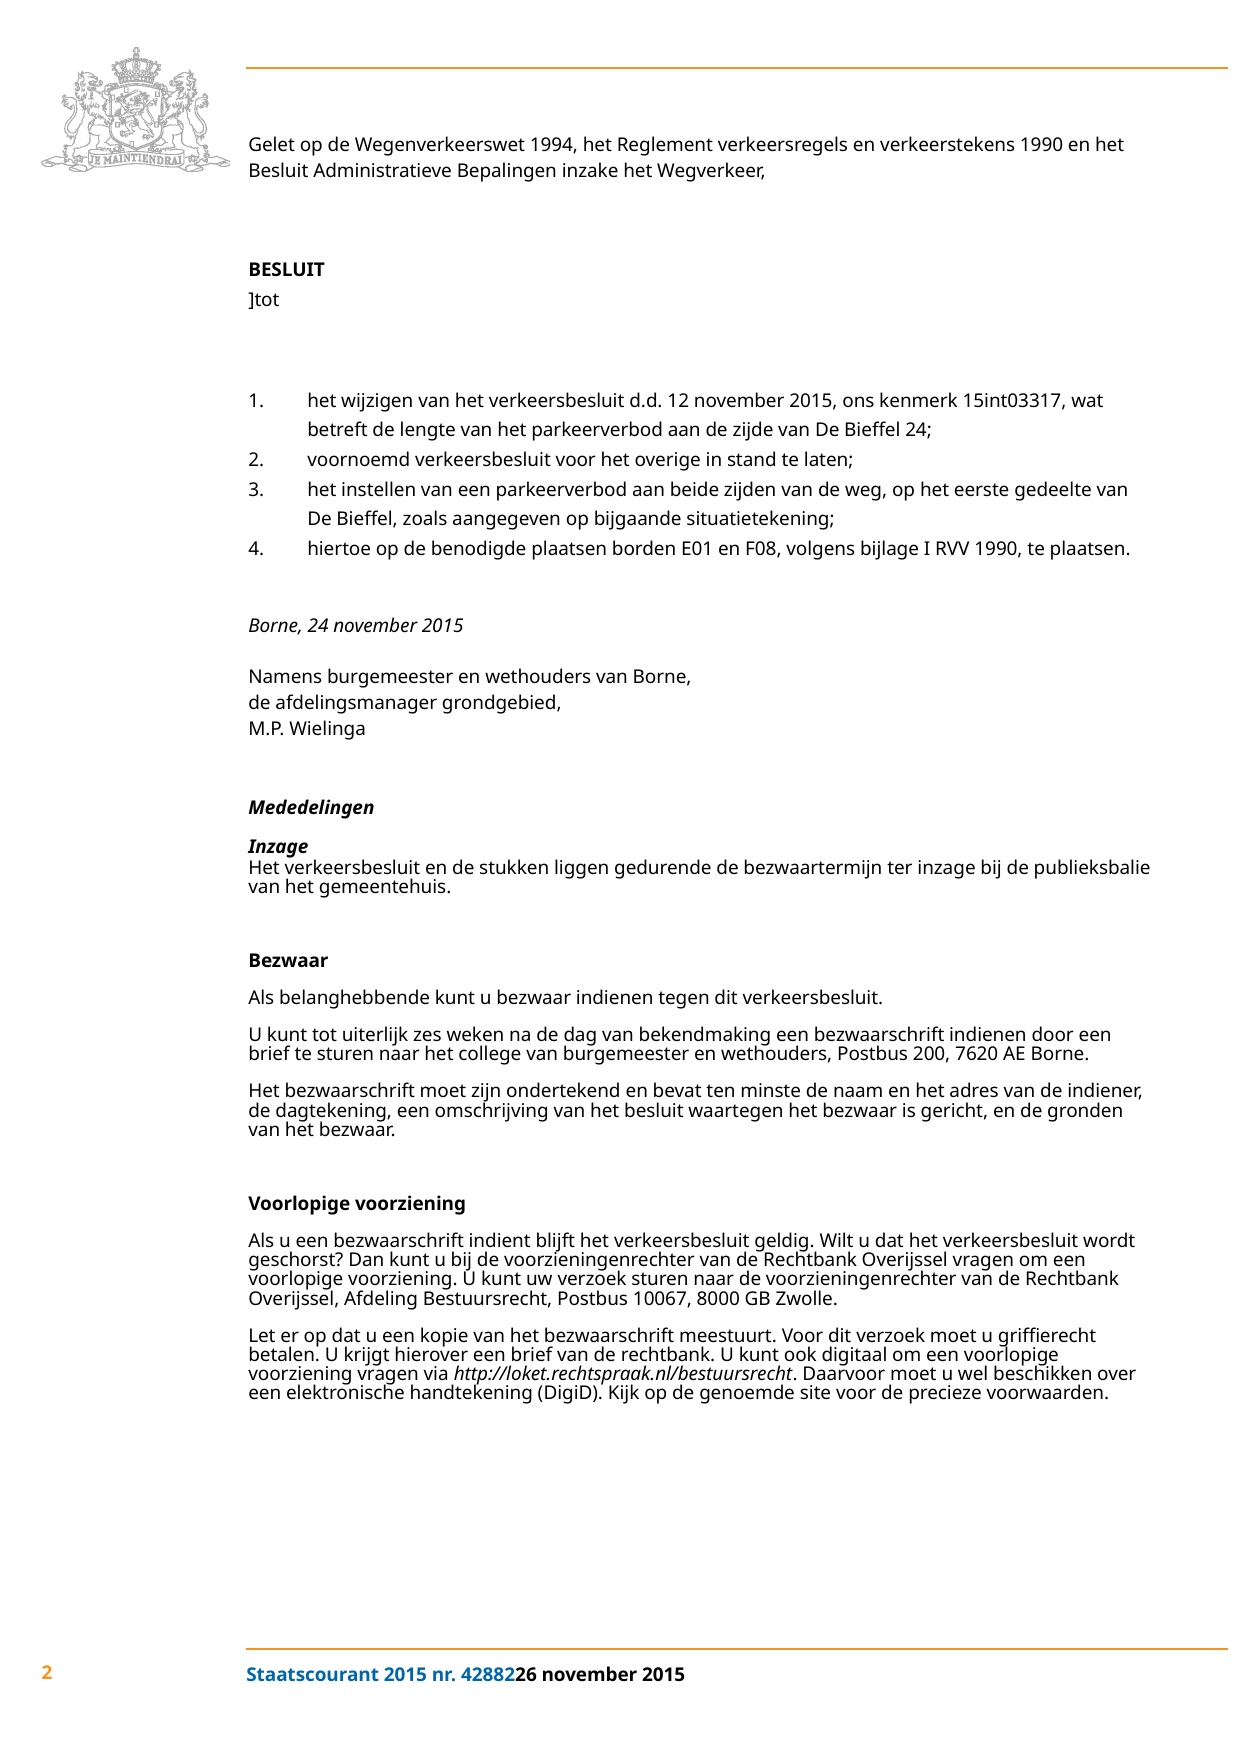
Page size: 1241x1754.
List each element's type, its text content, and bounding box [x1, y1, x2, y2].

text Voorlopige voorziening [248, 1195, 1152, 1214]
text Borne, 24 november 2015 [248, 612, 1152, 638]
text de afdelingsmanager grondgebied, [248, 689, 1152, 715]
list het wijzigen van het verkeersbesluit d.d. 12 november 2015, ons kenmerk 15int03317, wat betreft de lengte van het parkeerverbod aan de zijde van De Bieffel 24; [248, 387, 1152, 442]
text U kunt tot uiterlijk zes weken na de dag van bekendmaking een bezwaarschrift indienen door een brief te sturen naar het college van burgemeester en wethouders, Postbus 200, 7620 AE Borne. [248, 1026, 1152, 1064]
text BESLUIT [248, 257, 1152, 282]
list hiertoe op de benodigde plaatsen borden E01 en F08, volgens bijlage I RVV 1990, te plaatsen. [248, 535, 1152, 561]
text M.P. Wielinga [248, 715, 1152, 741]
text Mededelingen [248, 794, 1152, 819]
text Inzage [248, 833, 1152, 859]
text Let er op dat u een kopie van het bezwaarschrift meestuurt. Voor dit verzoek moet u griffierecht betalen. U krijgt hierover een brief van de rechtbank. U kunt ook digitaal om een voorlopige voorziening vragen via http://loket.rechtspraak.nl/bestuursrecht. Daarvoor moet u wel beschikken over een elektronische handtekening (DigiD). Kijk op de genoemde site voor de precieze voorwaarden. [248, 1327, 1152, 1404]
text Het verkeersbesluit en de stukken liggen gedurende de bezwaartermijn ter inzage bij de publieksbalie van het gemeentehuis. [248, 859, 1152, 897]
text Bezwaar [248, 952, 1152, 971]
list het instellen van een parkeerverbod aan beide zijden van de weg, op het eerste gedeelte van De Bieffel, zoals aangegeven op bijgaande situatietekening; [248, 476, 1152, 531]
text Als u een bezwaarschrift indient blijft het verkeersbesluit geldig. Wilt u dat het verkeersbesluit wordt geschorst? Dan kunt u bij de voorzieningenrechter van de Rechtbank Overijssel vragen om een voorlopige voorziening. U kunt uw verzoek sturen naar de voorzieningenrechter van de Rechtbank Overijssel, Afdeling Bestuursrecht, Postbus 10067, 8000 GB Zwolle. [248, 1232, 1152, 1309]
text Het bezwaarschrift moet zijn ondertekend en bevat ten minste de naam en het adres van de indiener, de dagtekening, een omschrijving van het besluit waartegen het bezwaar is gericht, en de gronden van het bezwaar. [248, 1082, 1152, 1140]
text ]tot [248, 286, 1152, 312]
list voornoemd verkeersbesluit voor het overige in stand te laten; [248, 446, 1152, 472]
text Namens burgemeester en wethouders van Borne, [248, 664, 1152, 689]
picture [41, 47, 231, 172]
text Als belanghebbende kunt u bezwaar indienen tegen dit verkeersbesluit. [248, 989, 1152, 1008]
text Gelet op de Wegenverkeerswet 1994, het Reglement verkeersregels en verkeerstekens 1990 en het Besluit Administratieve Bepalingen inzake het Wegverkeer, [248, 131, 1152, 183]
